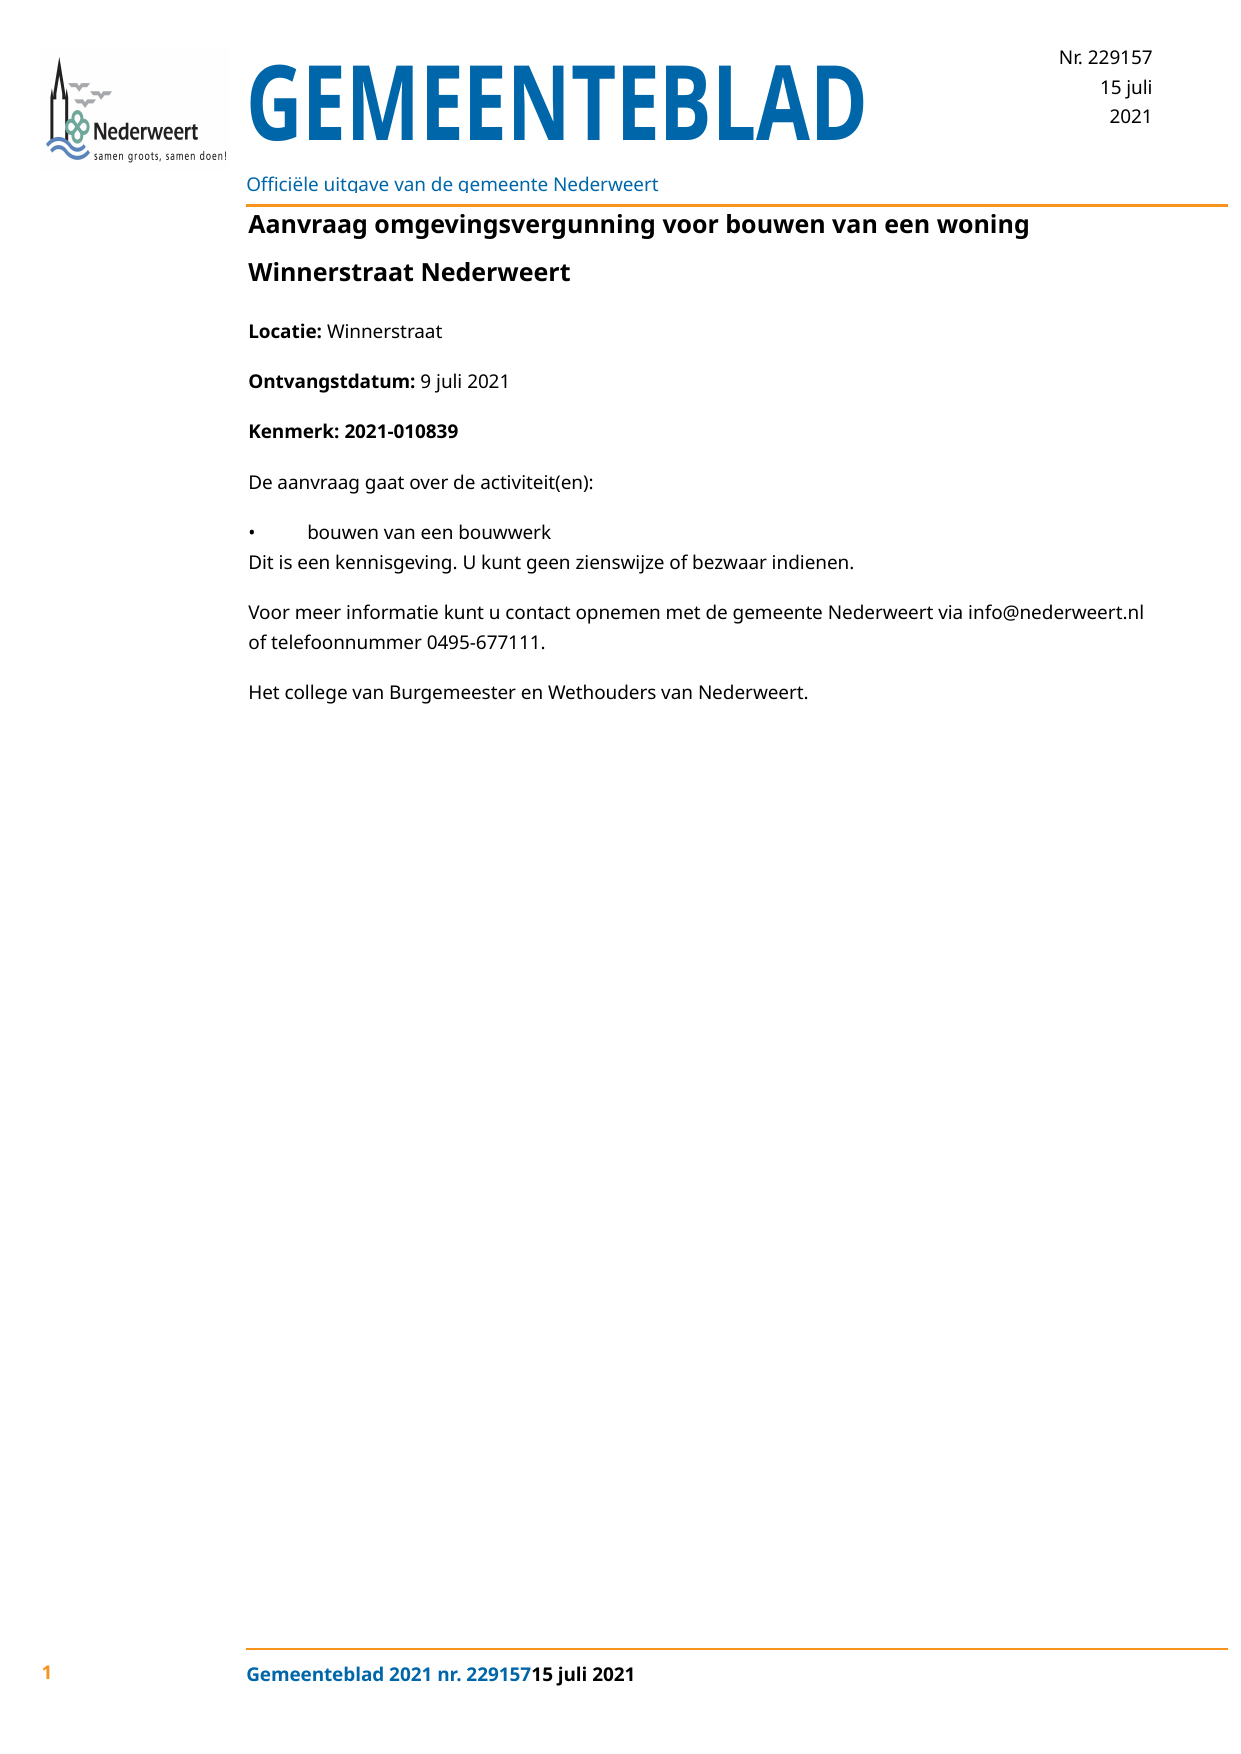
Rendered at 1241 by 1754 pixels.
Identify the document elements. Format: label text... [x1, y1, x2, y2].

text De aanvraag gaat over de activiteit(en): [248, 469, 1152, 495]
text Ontvangstdatum: 9 juli 2021 [248, 368, 1152, 394]
text Kenmerk: 2021-010839 [248, 419, 1152, 444]
picture [41, 47, 231, 172]
text Dit is een kennisgeving. U kunt geen zienswijze of bezwaar indienen. [248, 549, 1152, 575]
text Het college van Burgemeester en Wethouders van Nederweert. [248, 679, 1152, 705]
text Aanvraag omgevingsvergunning voor bouwen van een woning Winnerstraat Nederweert [248, 207, 1152, 288]
list bouwen van een bouwwerk [248, 519, 1152, 545]
text Locatie: Winnerstraat [248, 318, 1152, 344]
text Voor meer informatie kunt u contact opnemen met de gemeente Nederweert via info@nederweert.nl of telefoonnummer 0495-677111. [248, 599, 1152, 655]
